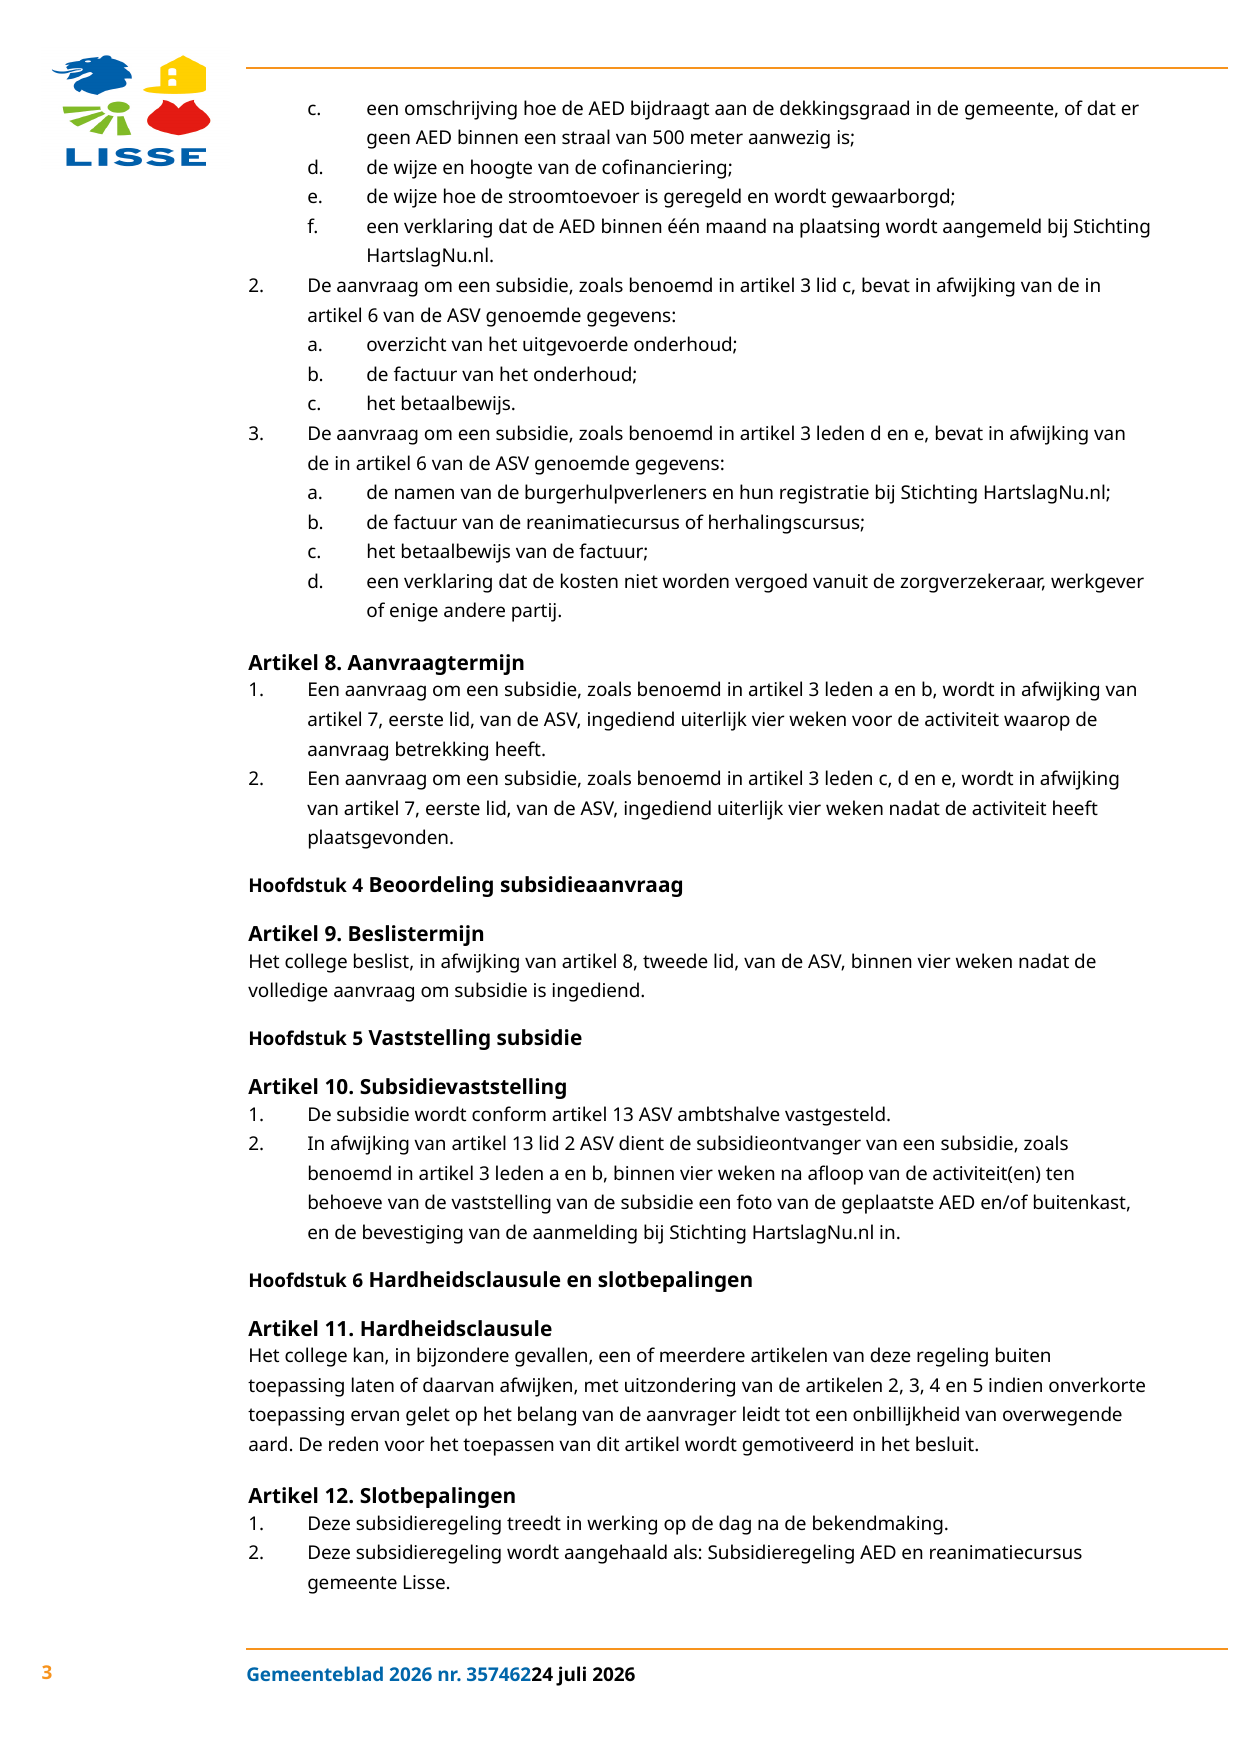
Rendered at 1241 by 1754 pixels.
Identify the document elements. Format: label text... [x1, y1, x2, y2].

list het betaalbewijs van de factuur; [307, 538, 1152, 564]
list de namen van de burgerhulpverleners en hun registratie bij Stichting HartslagNu.nl; [307, 479, 1152, 505]
list Een aanvraag om een subsidie, zoals benoemd in artikel 3 leden c, d en e, wordt in afwijking van artikel 7, eerste lid, van de ASV, ingediend uiterlijk vier weken nadat de activiteit heeft plaatsgevonden. [248, 765, 1152, 850]
list de wijze hoe de stroomtoevoer is geregeld en wordt gewaarborgd; [307, 183, 1152, 209]
list De subsidie wordt conform artikel 13 ASV ambtshalve vastgesteld. [248, 1101, 1152, 1126]
list In afwijking van artikel 13 lid 2 ASV dient de subsidieontvanger van een subsidie, zoals benoemd in artikel 3 leden a en b, binnen vier weken na afloop van de activiteit(en) ten behoeve van de vaststelling van de subsidie een foto van de geplaatste AED en/of buitenkast, en de bevestiging van de aanmelding bij Stichting HartslagNu.nl in. [248, 1130, 1152, 1245]
text Het college kan, in bijzondere gevallen, een of meerdere artikelen van deze regeling buiten toepassing laten of daarvan afwijken, met uitzondering van de artikelen 2, 3, 4 en 5 indien onverkorte toepassing ervan gelet op het belang van de aanvrager leidt tot een onbillijkheid van overwegende aard. De reden voor het toepassen van dit artikel wordt gemotiveerd in het besluit. [248, 1342, 1152, 1457]
list Deze subsidieregeling treedt in werking op de dag na de bekendmaking. [248, 1510, 1152, 1536]
text Hoofdstuk 5 Vaststelling subsidie [248, 1023, 1152, 1051]
text Artikel 11. Hardheidsclausule [248, 1314, 1152, 1342]
text Hoofdstuk 6 Hardheidsclausule en slotbepalingen [248, 1265, 1152, 1293]
text Het college beslist, in afwijking van artikel 8, tweede lid, van de ASV, binnen vier weken nadat de volledige aanvraag om subsidie is ingediend. [248, 948, 1152, 1003]
list overzicht van het uitgevoerde onderhoud; [307, 331, 1152, 357]
list Een aanvraag om een subsidie, zoals benoemd in artikel 3 leden a en b, wordt in afwijking van artikel 7, eerste lid, van de ASV, ingediend uiterlijk vier weken voor de activiteit waarop de aanvraag betrekking heeft. [248, 677, 1152, 761]
text Artikel 9. Beslistermijn [248, 919, 1152, 948]
list een omschrijving hoe de AED bijdraagt aan de dekkingsgraad in de gemeente, of dat er geen AED binnen een straal van 500 meter aanwezig is; [307, 95, 1152, 150]
picture [41, 47, 231, 172]
list het betaalbewijs. [307, 391, 1152, 416]
list de factuur van de reanimatiecursus of herhalingscursus; [307, 509, 1152, 535]
list een verklaring dat de kosten niet worden vergoed vanuit de zorgverzekeraar, werkgever of enige andere partij. [307, 568, 1152, 623]
text Artikel 8. Aanvraagtermijn [248, 648, 1152, 677]
list De aanvraag om een subsidie, zoals benoemd in artikel 3 leden d en e, bevat in afwijking van de in artikel 6 van de ASV genoemde gegevens: [248, 420, 1152, 476]
list De aanvraag om een subsidie, zoals benoemd in artikel 3 lid c, bevat in afwijking van de in artikel 6 van de ASV genoemde gegevens: [248, 272, 1152, 328]
text Artikel 12. Slotbepalingen [248, 1482, 1152, 1510]
text Hoofdstuk 4 Beoordeling subsidieaanvraag [248, 870, 1152, 898]
list een verklaring dat de AED binnen één maand na plaatsing wordt aangemeld bij Stichting HartslagNu.nl. [307, 213, 1152, 268]
text Artikel 10. Subsidievaststelling [248, 1072, 1152, 1101]
list de factuur van het onderhoud; [307, 361, 1152, 387]
list de wijze en hoogte van de cofinanciering; [307, 154, 1152, 180]
list Deze subsidieregeling wordt aangehaald als: Subsidieregeling AED en reanimatiecursus gemeente Lisse. [248, 1539, 1152, 1595]
